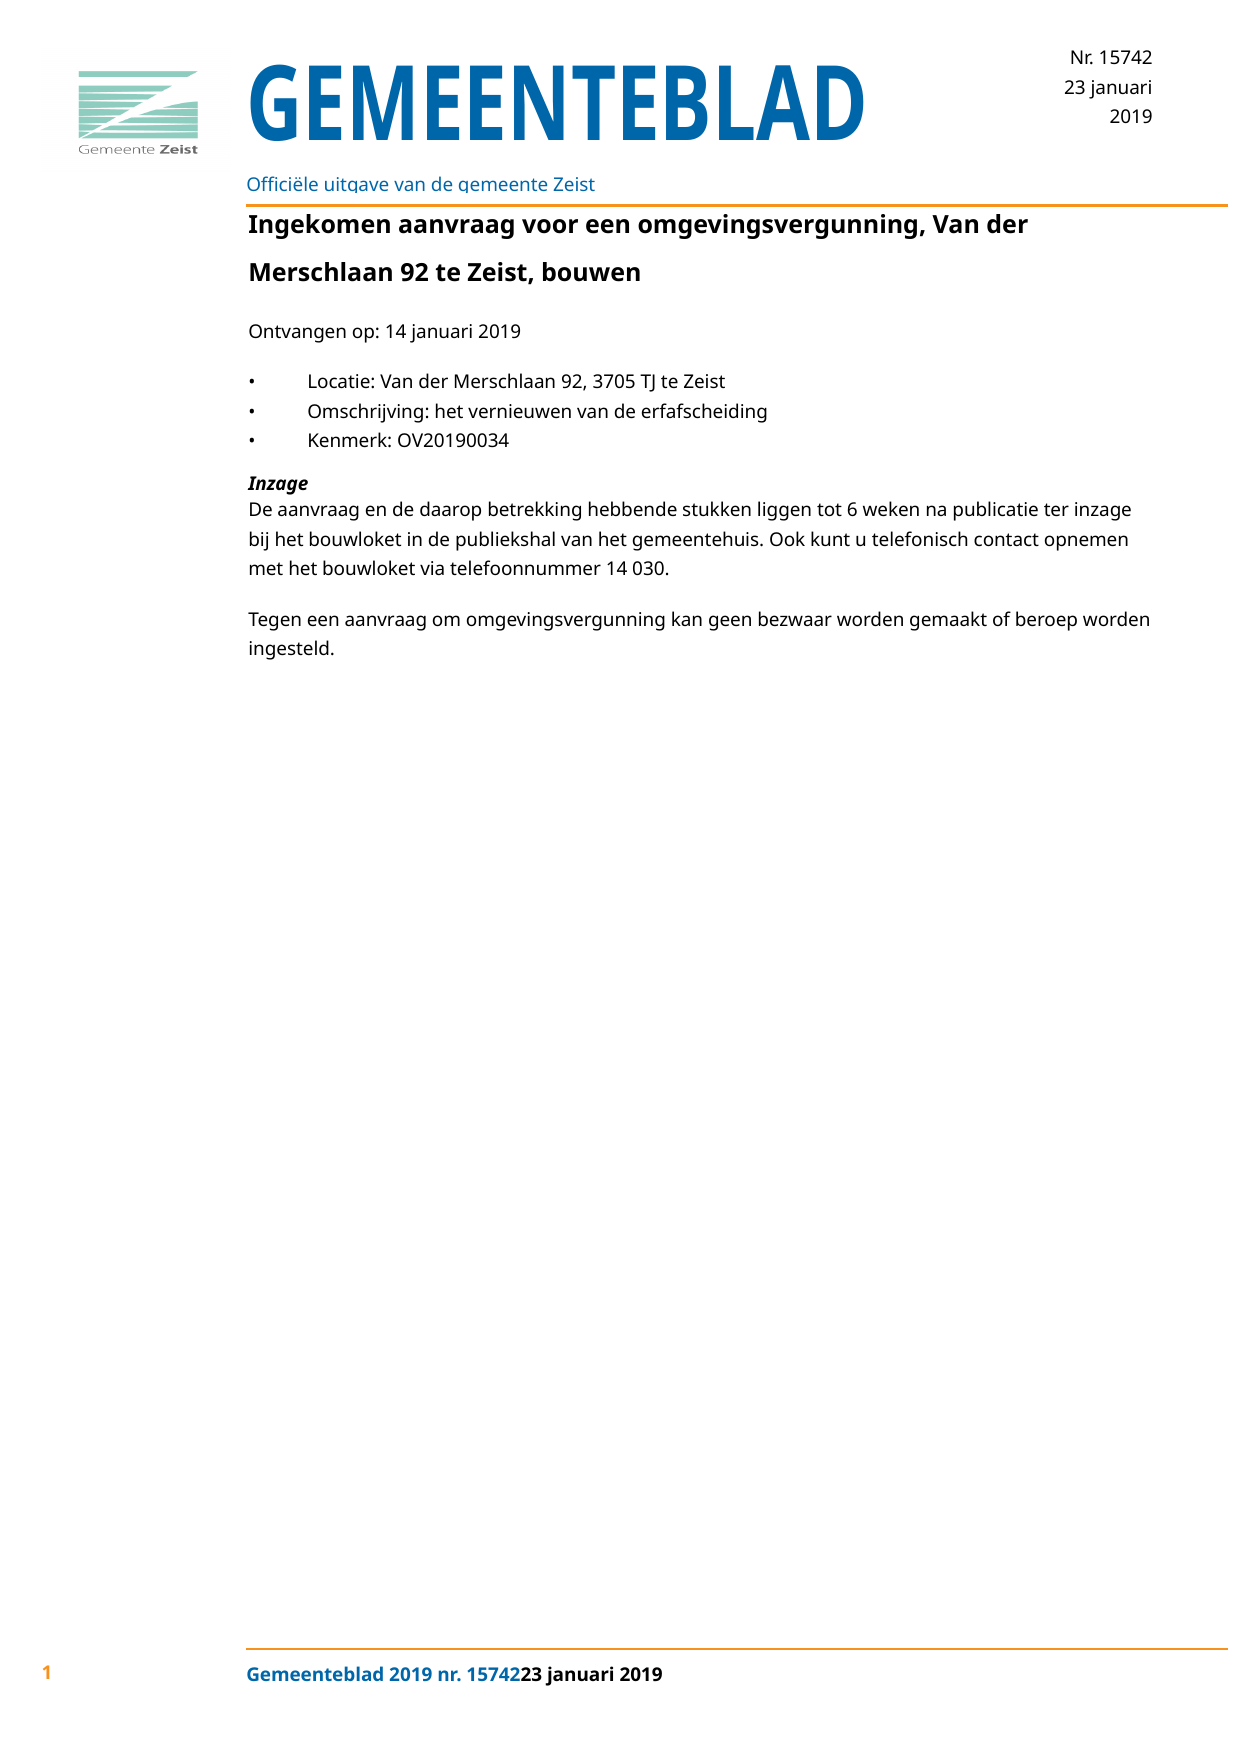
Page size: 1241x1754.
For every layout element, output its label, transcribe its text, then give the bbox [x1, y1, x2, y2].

text De aanvraag en de daarop betrekking hebbende stukken liggen tot 6 weken na publicatie ter inzage bij het bouwloket in de publiekshal van het gemeentehuis. Ook kunt u telefonisch contact opnemen met het bouwloket via telefoonnummer 14 030. [248, 496, 1152, 581]
list Locatie: Van der Merschlaan 92, 3705 TJ te Zeist [248, 368, 1152, 394]
text Ingekomen aanvraag voor een omgevingsvergunning, Van der Merschlaan 92 te Zeist, bouwen [248, 207, 1152, 288]
list Kenmerk: OV20190034 [248, 427, 1152, 453]
picture [41, 47, 231, 172]
text Inzage [248, 471, 1152, 496]
text Tegen een aanvraag om omgevingsvergunning kan geen bezwaar worden gemaakt of beroep worden ingesteld. [248, 606, 1152, 661]
text Ontvangen op: 14 januari 2019 [248, 318, 1152, 344]
list Omschrijving: het vernieuwen van de erfafscheiding [248, 398, 1152, 424]
